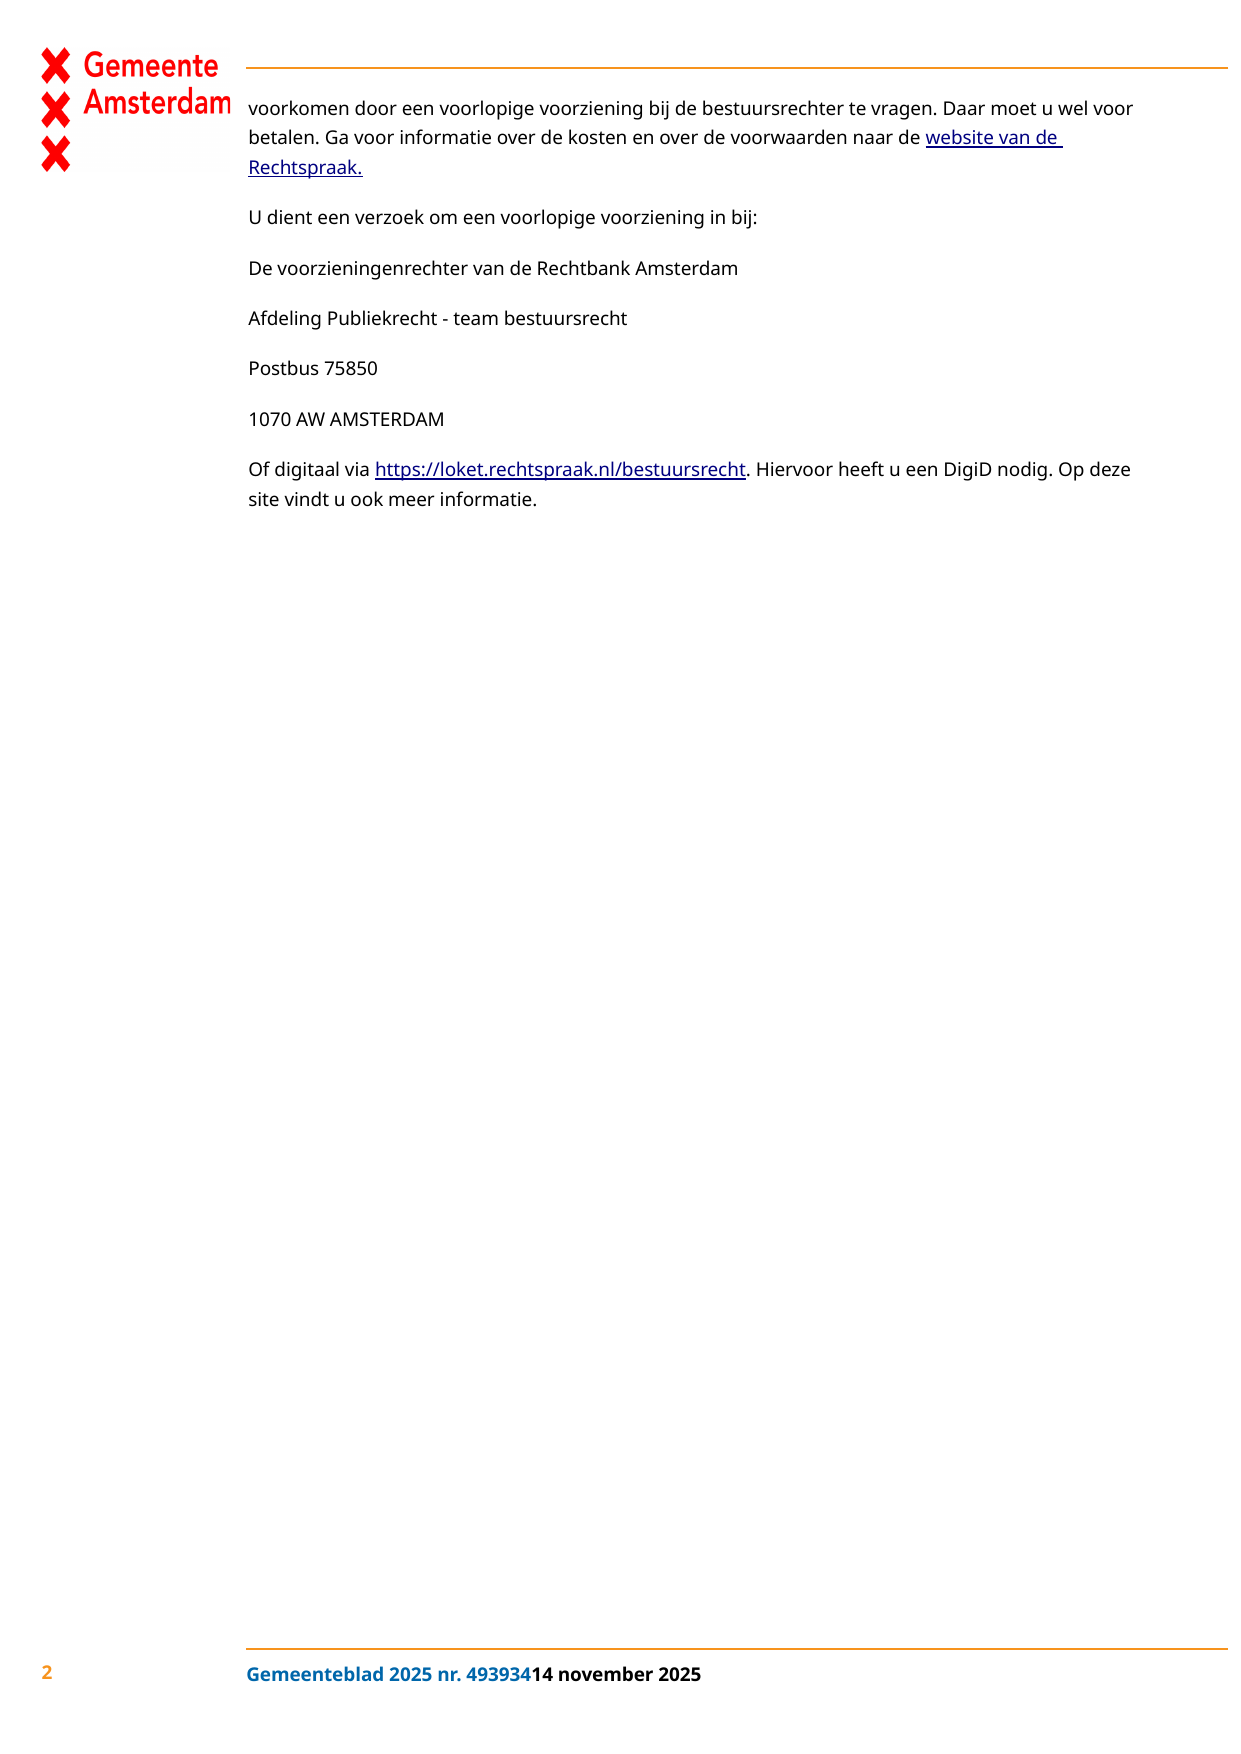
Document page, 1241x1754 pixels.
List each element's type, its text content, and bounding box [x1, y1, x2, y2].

text Afdeling Publiekrecht - team bestuursrecht [248, 305, 1152, 331]
text 1070 AW AMSTERDAM [248, 406, 1152, 432]
picture [41, 47, 231, 172]
text De voorzieningenrechter van de Rechtbank Amsterdam [248, 255, 1152, 281]
text Of digitaal via https://loket.rechtspraak.nl/bestuursrecht. Hiervoor heeft u een DigiD nodig. Op deze site vindt u ook meer informatie. [248, 456, 1152, 512]
text Postbus 75850 [248, 356, 1152, 381]
text U dient een verzoek om een voorlopige voorziening in bij: [248, 204, 1152, 230]
text voorkomen door een voorlopige voorziening bij de bestuursrechter te vragen. Daar moet u wel voor betalen. Ga voor informatie over de kosten en over de voorwaarden naar de website van de Rechtspraak. [248, 95, 1152, 180]
